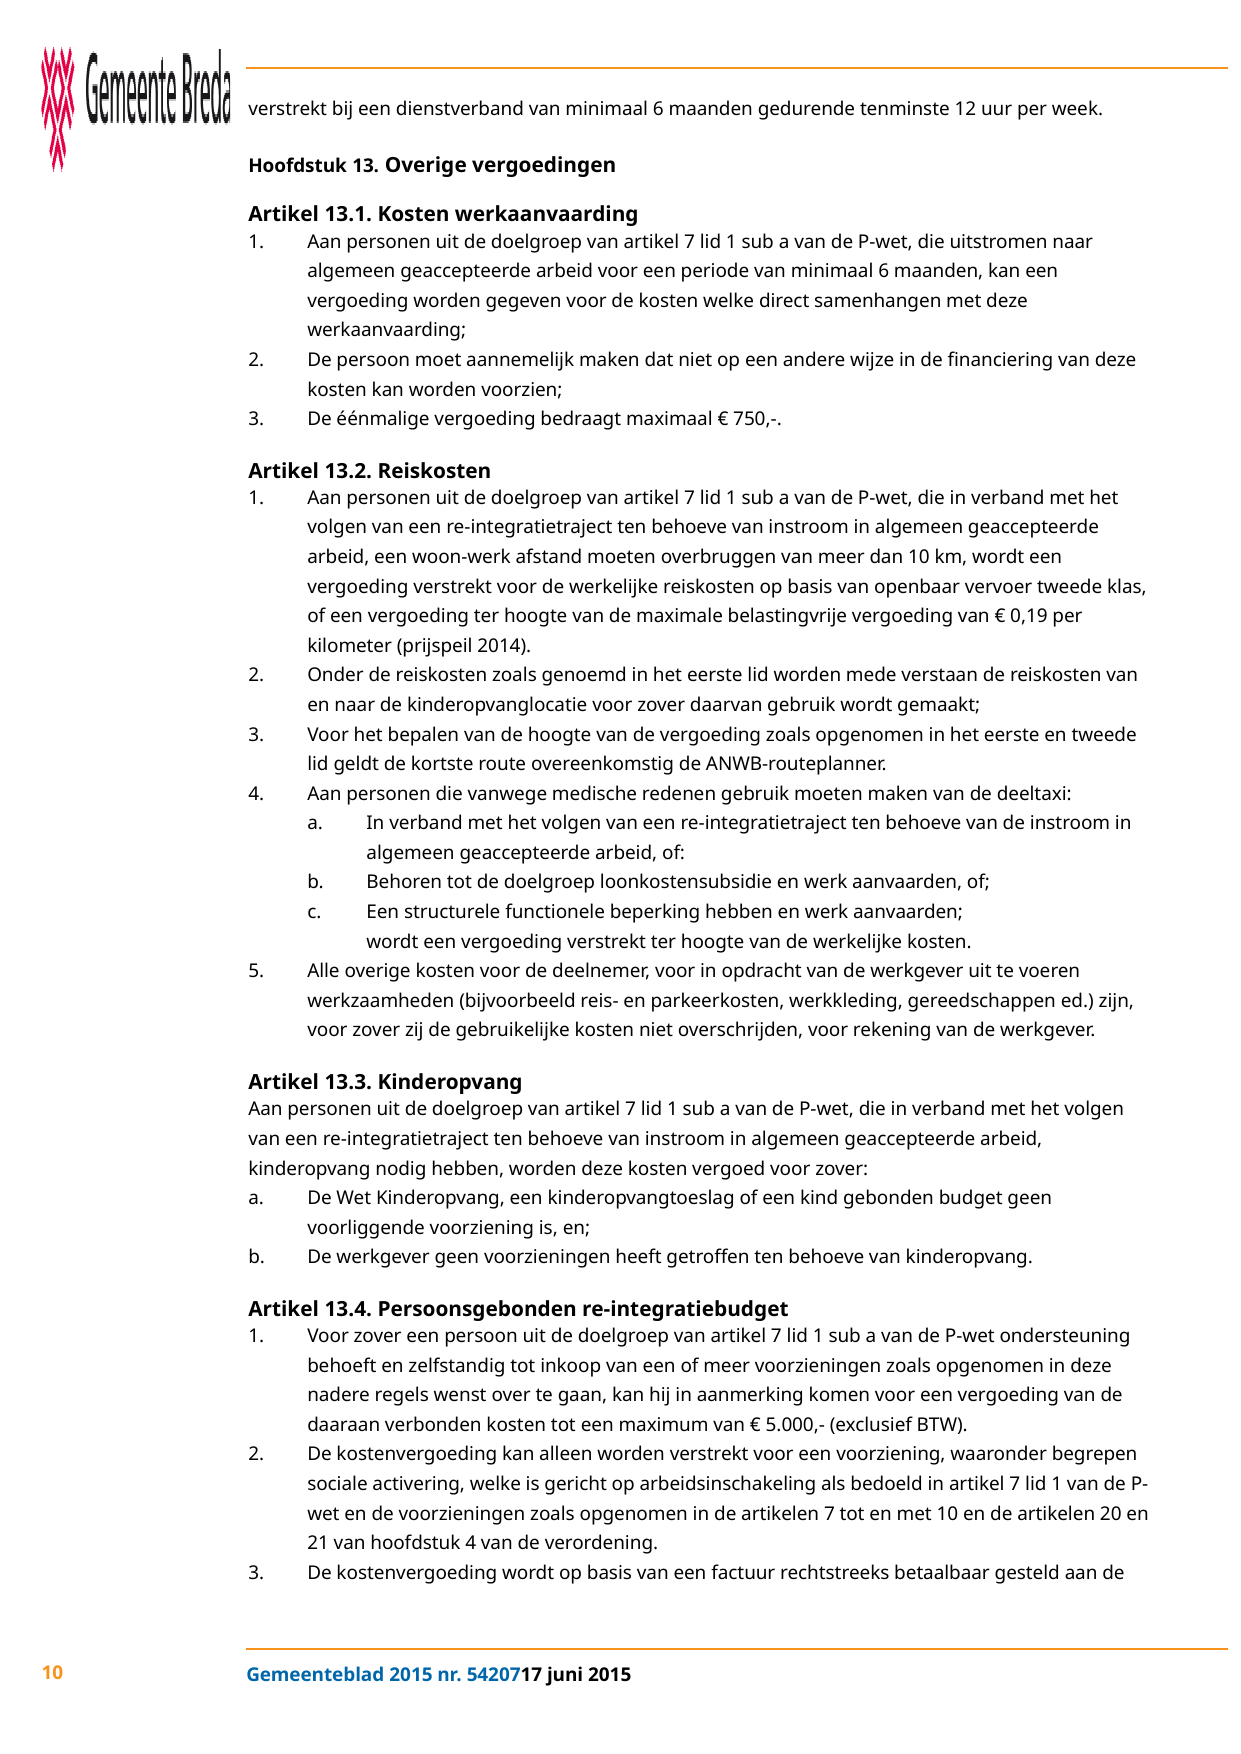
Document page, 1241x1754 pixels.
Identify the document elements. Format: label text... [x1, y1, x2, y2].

list Alle overige kosten voor de deelnemer, voor in opdracht van de werkgever uit te voeren werkzaamheden (bijvoorbeeld reis- en parkeerkosten, werkkleding, gereedschappen ed.) zijn, voor zover zij de gebruikelijke kosten niet overschrijden, voor rekening van de werkgever. [248, 957, 1152, 1042]
text Artikel 13.2. Reiskosten [248, 456, 1152, 484]
text verstrekt bij een dienstverband van minimaal 6 maanden gedurende tenminste 12 uur per week. [248, 95, 1152, 121]
text Artikel 13.4. Persoonsgebonden re-integratiebudget [248, 1294, 1152, 1322]
list Voor zover een persoon uit de doelgroep van artikel 7 lid 1 sub a van de P-wet ondersteuning behoeft en zelfstandig tot inkoop van een of meer voorzieningen zoals opgenomen in deze nadere regels wenst over te gaan, kan hij in aanmerking komen voor een vergoeding van de daaraan verbonden kosten tot een maximum van € 5.000,- (exclusief BTW). [248, 1322, 1152, 1437]
text Artikel 13.3. Kinderopvang [248, 1067, 1152, 1096]
list Aan personen uit de doelgroep van artikel 7 lid 1 sub a van de P-wet, die in verband met het volgen van een re-integratietraject ten behoeve van instroom in algemeen geaccepteerde arbeid, een woon-werk afstand moeten overbruggen van meer dan 10 km, wordt een vergoeding verstrekt voor de werkelijke reiskosten op basis van openbaar vervoer tweede klas, of een vergoeding ter hoogte van de maximale belastingvrije vergoeding van € 0,19 per kilometer (prijspeil 2014). [248, 484, 1152, 658]
list Aan personen die vanwege medische redenen gebruik moeten maken van de deeltaxi: [248, 780, 1152, 806]
list Behoren tot de doelgroep loonkostensubsidie en werk aanvaarden, of; [307, 869, 1152, 894]
text Artikel 13.1. Kosten werkaanvaarding [248, 199, 1152, 228]
list De kostenvergoeding wordt op basis van een factuur rechtstreeks betaalbaar gesteld aan de [248, 1559, 1152, 1585]
list Onder de reiskosten zoals genoemd in het eerste lid worden mede verstaan de reiskosten van en naar de kinderopvanglocatie voor zover daarvan gebruik wordt gemaakt; [248, 662, 1152, 717]
list De Wet Kinderopvang, een kinderopvangtoeslag of een kind gebonden budget geen voorliggende voorziening is, en; [248, 1184, 1152, 1239]
list De werkgever geen voorzieningen heeft getroffen ten behoeve van kinderopvang. [248, 1243, 1152, 1269]
text Aan personen uit de doelgroep van artikel 7 lid 1 sub a van de P-wet, die in verband met het volgen van een re-integratietraject ten behoeve van instroom in algemeen geaccepteerde arbeid, kinderopvang nodig hebben, worden deze kosten vergoed voor zover: [248, 1096, 1152, 1180]
list Een structurele functionele beperking hebben en werk aanvaarden; [307, 898, 1152, 924]
list De éénmalige vergoeding bedraagt maximaal € 750,-. [248, 405, 1152, 431]
list Aan personen uit de doelgroep van artikel 7 lid 1 sub a van de P-wet, die uitstromen naar algemeen geaccepteerde arbeid voor een periode van minimaal 6 maanden, kan een vergoeding worden gegeven voor de kosten welke direct samenhangen met deze werkaanvaarding; [248, 228, 1152, 342]
list wordt een vergoeding verstrekt ter hoogte van de werkelijke kosten. [307, 928, 1152, 954]
list In verband met het volgen van een re-integratietraject ten behoeve van de instroom in algemeen geaccepteerde arbeid, of: [307, 809, 1152, 865]
list De persoon moet aannemelijk maken dat niet op een andere wijze in de financiering van deze kosten kan worden voorzien; [248, 346, 1152, 401]
list De kostenvergoeding kan alleen worden verstrekt voor een voorziening, waaronder begrepen sociale activering, welke is gericht op arbeidsinschakeling als bedoeld in artikel 7 lid 1 van de P-wet en de voorzieningen zoals opgenomen in de artikelen 7 tot en met 10 en de artikelen 20 en 21 van hoofdstuk 4 van de verordening. [248, 1441, 1152, 1555]
list Voor het bepalen van de hoogte van de vergoeding zoals opgenomen in het eerste en tweede lid geldt de kortste route overeenkomstig de ANWB-routeplanner. [248, 721, 1152, 776]
text Hoofdstuk 13. Overige vergoedingen [248, 150, 1152, 178]
picture [41, 47, 231, 172]
